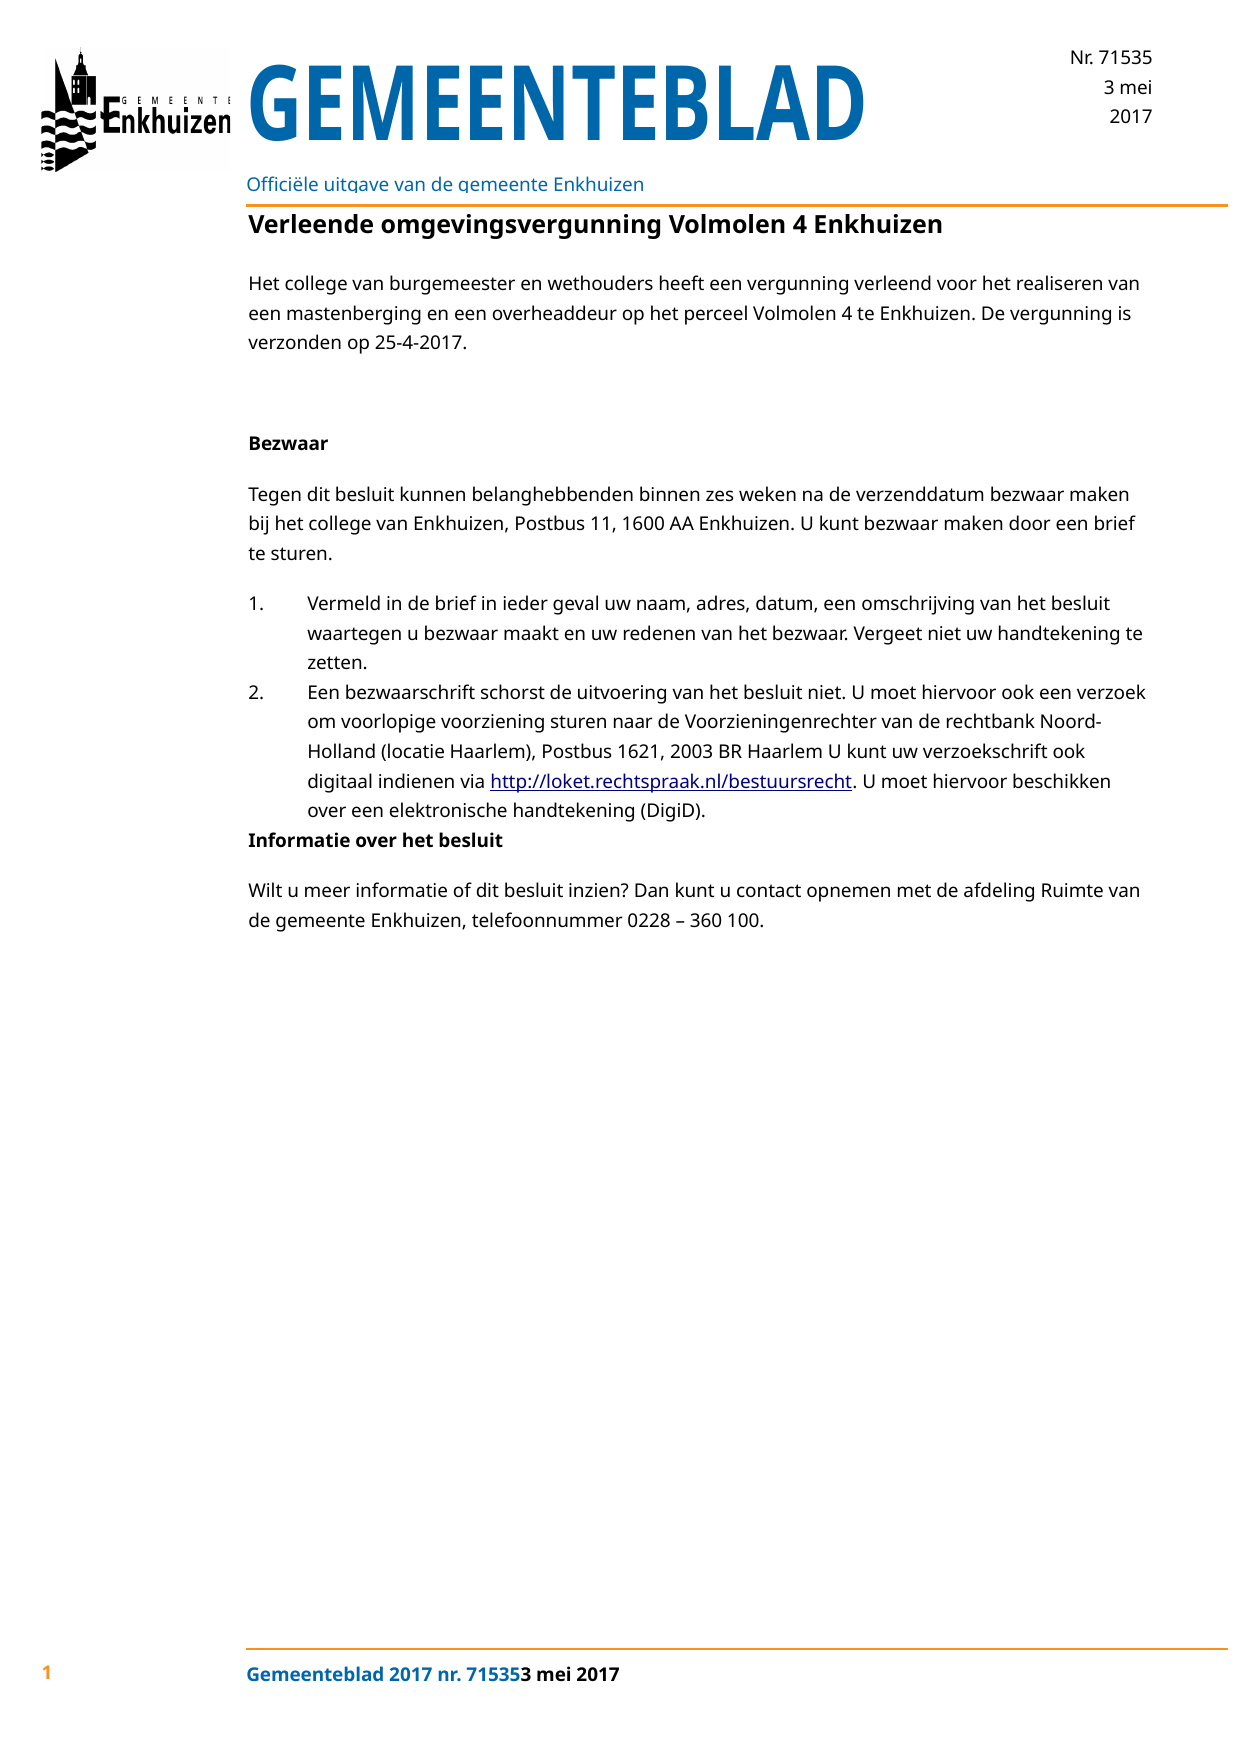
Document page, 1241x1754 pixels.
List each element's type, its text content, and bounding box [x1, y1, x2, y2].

text Wilt u meer informatie of dit besluit inzien? Dan kunt u contact opnemen met de afdeling Ruimte van de gemeente Enkhuizen, telefoonnummer 0228 – 360 100. [248, 877, 1152, 933]
text Het college van burgemeester en wethouders heeft een vergunning verleend voor het realiseren van een mastenberging en een overheaddeur op het perceel Volmolen 4 te Enkhuizen. De vergunning is verzonden op 25-4-2017. [248, 270, 1152, 355]
text Informatie over het besluit [248, 827, 1152, 853]
text Bezwaar [248, 430, 1152, 456]
list Een bezwaarschrift schorst de uitvoering van het besluit niet. U moet hiervoor ook een verzoek om voorlopige voorziening sturen naar de Voorzieningenrechter van de rechtbank Noord-Holland (locatie Haarlem), Postbus 1621, 2003 BR Haarlem U kunt uw verzoekschrift ook digitaal indienen via http://loket.rechtspraak.nl/bestuursrecht. U moet hiervoor beschikken over een elektronische handtekening (DigiD). [248, 679, 1152, 823]
list Vermeld in de brief in ieder geval uw naam, adres, datum, een omschrijving van het besluit waartegen u bezwaar maakt en uw redenen van het bezwaar. Vergeet niet uw handtekening te zetten. [248, 590, 1152, 675]
picture [41, 47, 231, 172]
text Tegen dit besluit kunnen belanghebbenden binnen zes weken na de verzenddatum bezwaar maken bij het college van Enkhuizen, Postbus 11, 1600 AA Enkhuizen. U kunt bezwaar maken door een brief te sturen. [248, 481, 1152, 566]
text Verleende omgevingsvergunning Volmolen 4 Enkhuizen [248, 207, 1152, 241]
